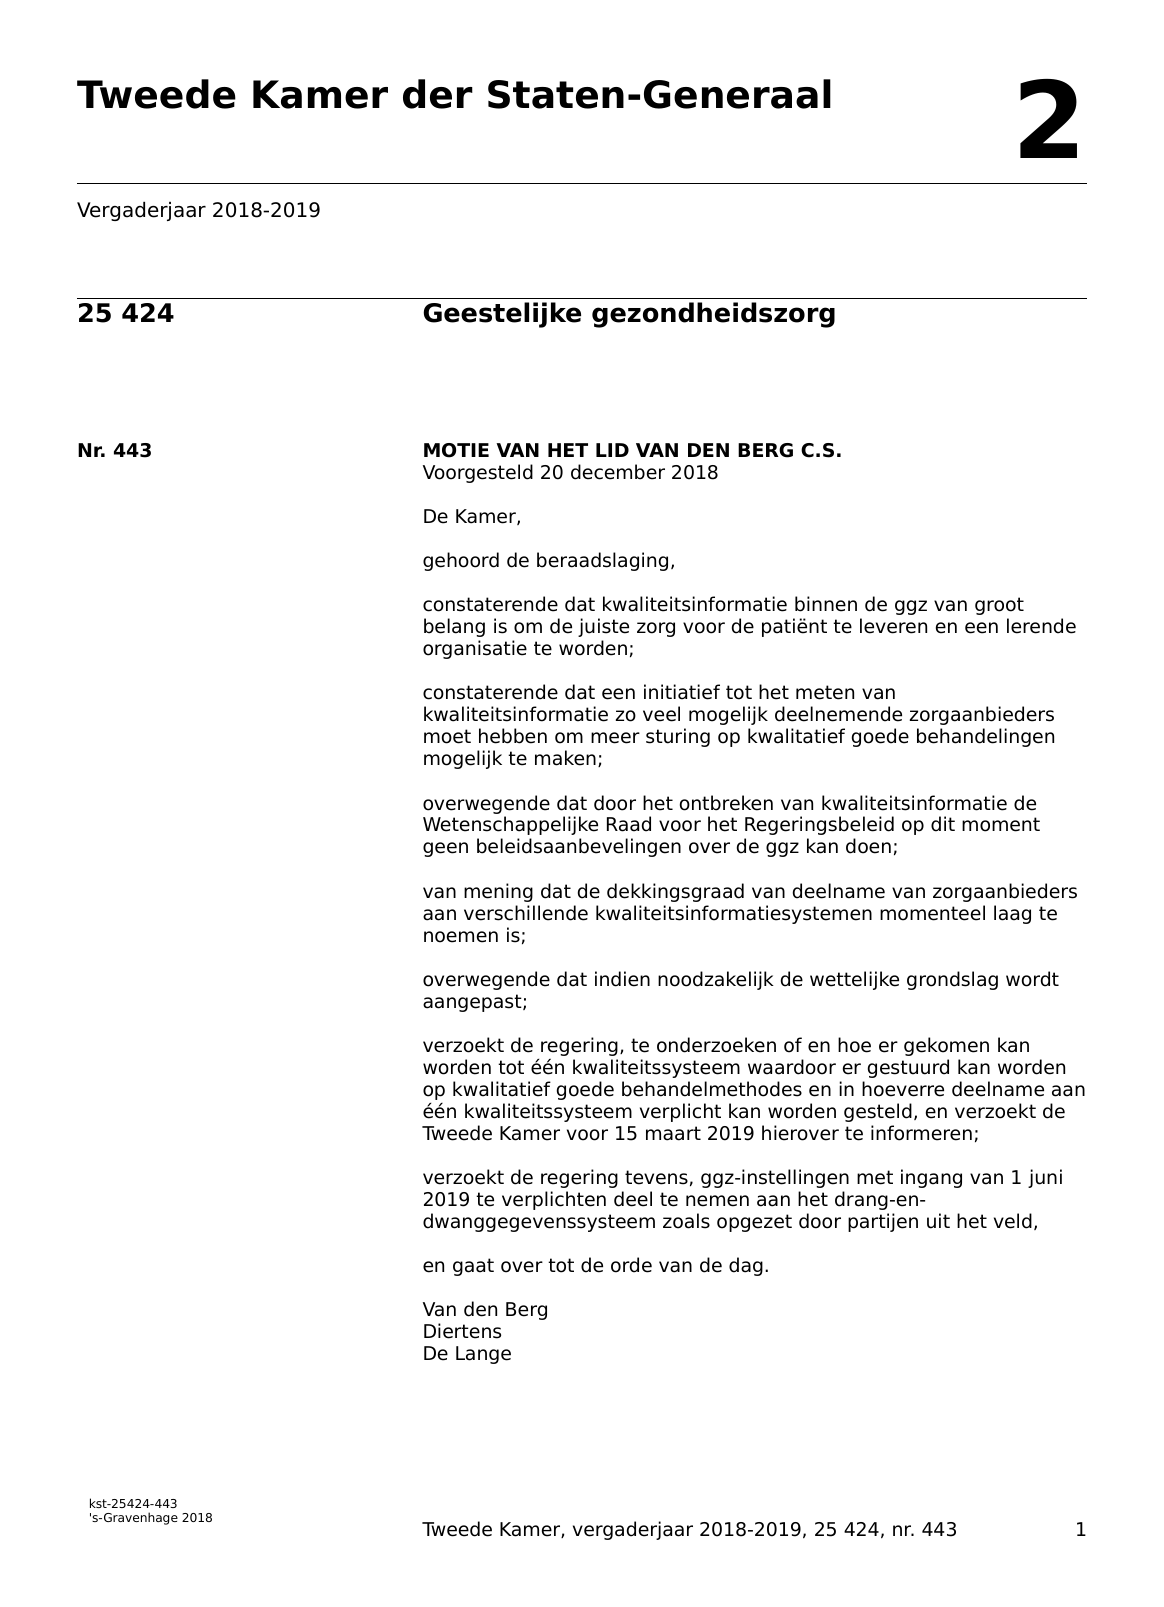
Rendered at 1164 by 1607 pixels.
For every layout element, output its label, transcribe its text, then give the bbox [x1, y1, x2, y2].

table_cell Vergaderjaar 2018-2019 [77, 184, 1087, 298]
text Voorgesteld 20 december 2018 [422, 462, 1087, 484]
subtitle Nr. 443 MOTIE VAN HET LID VAN DEN BERG C.S. [77, 440, 1087, 462]
text Diertens [422, 1321, 1087, 1343]
text De Kamer, [422, 506, 1087, 528]
text kst-25424-443 [88, 1497, 323, 1511]
text van mening dat de dekkingsgraad van deelname van zorgaanbieders aan verschillende kwaliteitsinformatiesystemen momenteel laag te noemen is; [422, 881, 1087, 946]
text Van den Berg [422, 1299, 1087, 1321]
text verzoekt de regering tevens, ggz-instellingen met ingang van 1 juni 2019 te verplichten deel te nemen aan het drang-en-dwanggegevenssysteem zoals opgezet door partijen uit het veld, [422, 1167, 1087, 1233]
text overwegende dat indien noodzakelijk de wettelijke grondslag wordt aangepast; [422, 969, 1087, 1013]
text gehoord de beraadslaging, [422, 550, 1087, 572]
text en gaat over tot de orde van de dag. [422, 1255, 1087, 1277]
text constaterende dat kwaliteitsinformatie binnen de ggz van groot belang is om de juiste zorg voor de patiënt te leveren en een lerende organisatie te worden; [422, 594, 1087, 660]
text verzoekt de regering, te onderzoeken of en hoe er gekomen kan worden tot één kwaliteitssysteem waardoor er gestuurd kan worden op kwalitatief goede behandelmethodes en in hoeverre deelname aan één kwaliteitssysteem verplicht kan worden gesteld, en verzoekt de Tweede Kamer voor 15 maart 2019 hierover te informeren; [422, 1035, 1087, 1145]
text constaterende dat een initiatief tot het meten van kwaliteitsinformatie zo veel mogelijk deelnemende zorgaanbieders moet hebben om meer sturing op kwalitatief goede behandelingen mogelijk te maken; [422, 682, 1087, 770]
table_header Tweede Kamer der Staten-Generaal [77, 59, 886, 183]
subtitle 25 424 Geestelijke gezondheidszorg [77, 299, 1087, 329]
text 's-Gravenhage 2018 [88, 1511, 323, 1525]
table_header 2 [886, 59, 1087, 183]
text overwegende dat door het ontbreken van kwaliteitsinformatie de Wetenschappelijke Raad voor het Regeringsbeleid op dit moment geen beleidsaanbevelingen over de ggz kan doen; [422, 792, 1087, 858]
text De Lange [422, 1343, 1087, 1365]
